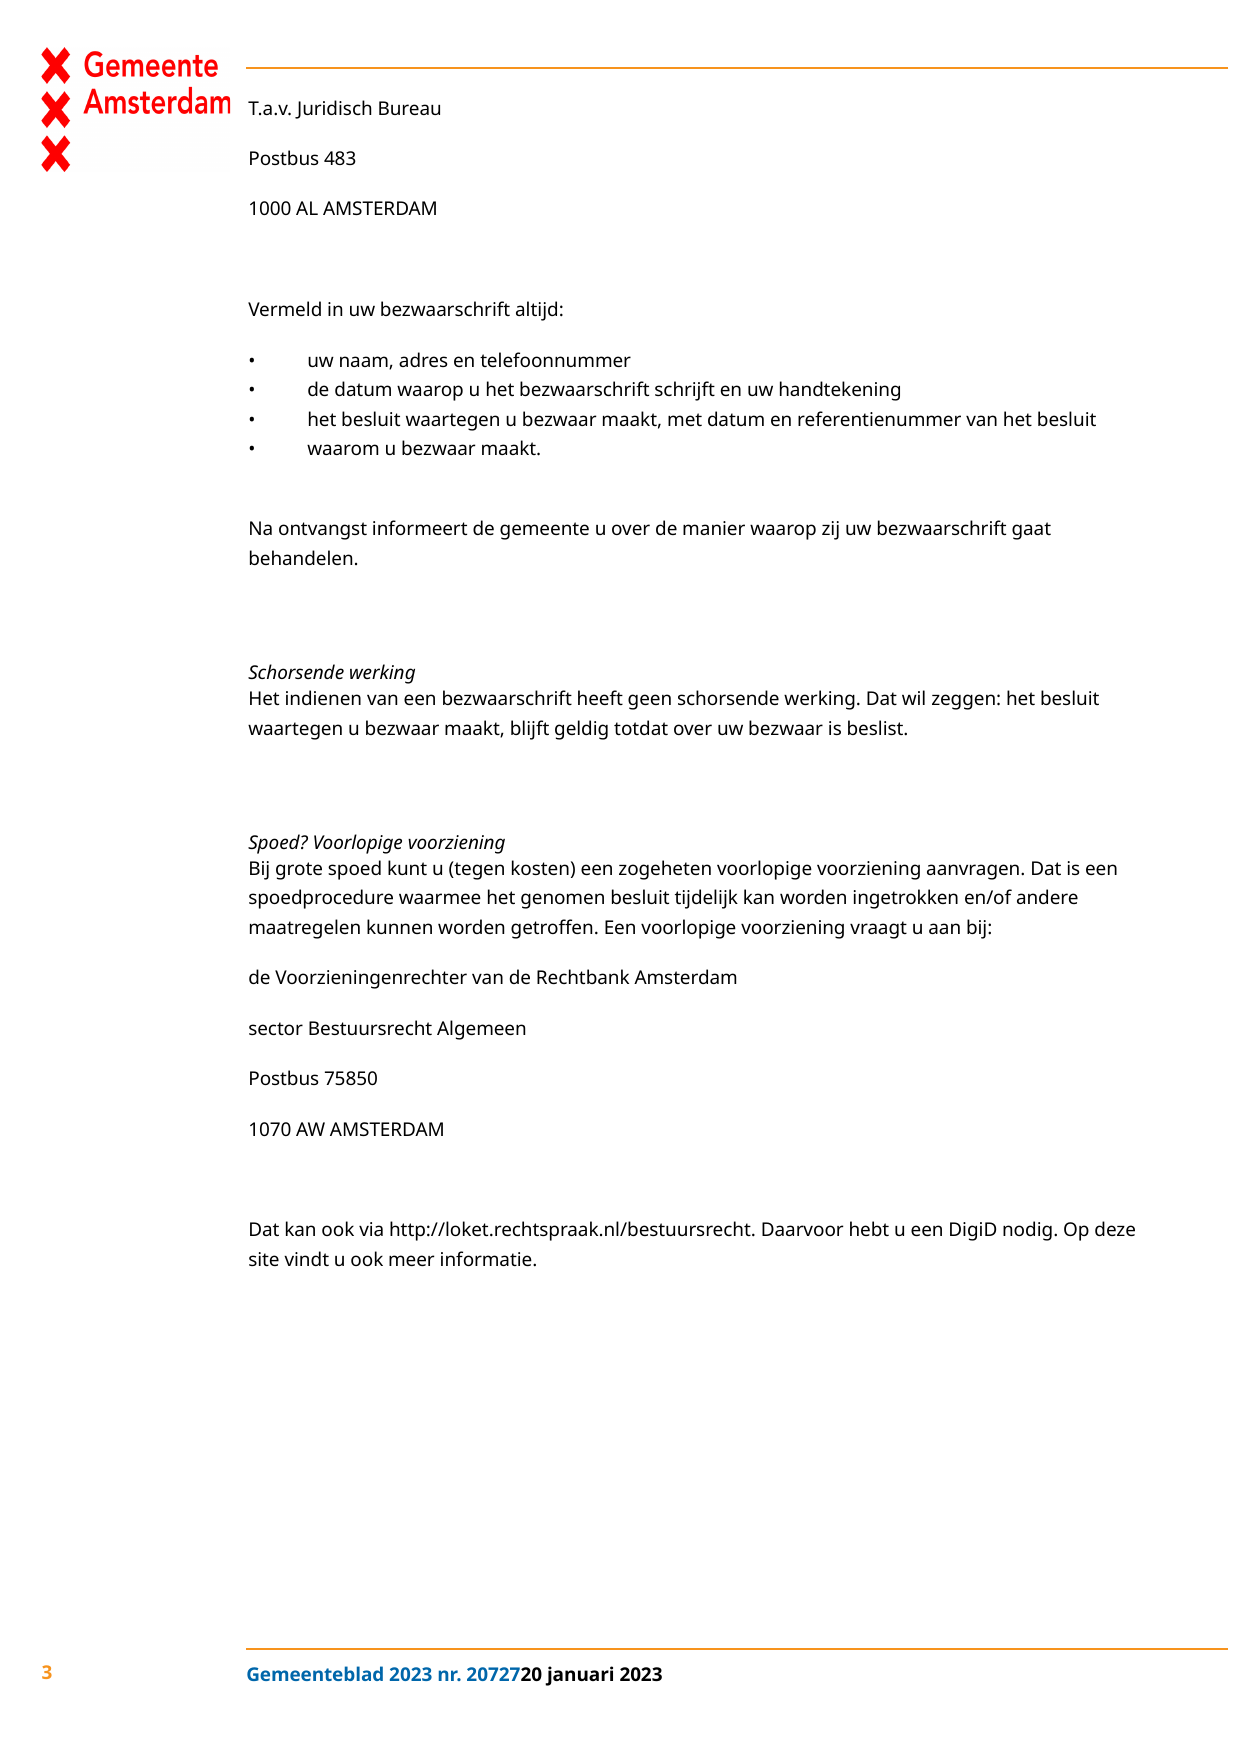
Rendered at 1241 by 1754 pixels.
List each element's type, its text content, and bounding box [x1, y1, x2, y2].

text Na ontvangst informeert de gemeente u over de manier waarop zij uw bezwaarschrift gaat behandelen. [248, 516, 1152, 571]
text sector Bestuursrecht Algemeen [248, 1015, 1152, 1041]
text Dat kan ook via http://loket.rechtspraak.nl/bestuursrecht. Daarvoor hebt u een DigiD nodig. Op deze site vindt u ook meer informatie. [248, 1217, 1152, 1272]
text 1000 AL AMSTERDAM [248, 196, 1152, 221]
text 1070 AW AMSTERDAM [248, 1116, 1152, 1142]
text Schorsende werking [248, 659, 1152, 685]
list het besluit waartegen u bezwaar maakt, met datum en referentienummer van het besluit [248, 406, 1152, 432]
text de Voorzieningenrechter van de Rechtbank Amsterdam [248, 964, 1152, 990]
picture [41, 47, 231, 172]
text Postbus 75850 [248, 1065, 1152, 1091]
list waarom u bezwaar maakt. [248, 436, 1152, 461]
text Bij grote spoed kunt u (tegen kosten) een zogeheten voorlopige voorziening aanvragen. Dat is een spoedprocedure waarmee het genomen besluit tijdelijk kan worden ingetrokken en/of andere maatregelen kunnen worden getroffen. Een voorlopige voorziening vraagt u aan bij: [248, 855, 1152, 940]
text Postbus 483 [248, 145, 1152, 171]
text Spoed? Voorlopige voorziening [248, 829, 1152, 855]
text Vermeld in uw bezwaarschrift altijd: [248, 296, 1152, 322]
list de datum waarop u het bezwaarschrift schrijft en uw handtekening [248, 376, 1152, 402]
text T.a.v. Juridisch Bureau [248, 95, 1152, 121]
list uw naam, adres en telefoonnummer [248, 347, 1152, 373]
text Het indienen van een bezwaarschrift heeft geen schorsende werking. Dat wil zeggen: het besluit waartegen u bezwaar maakt, blijft geldig totdat over uw bezwaar is beslist. [248, 685, 1152, 741]
